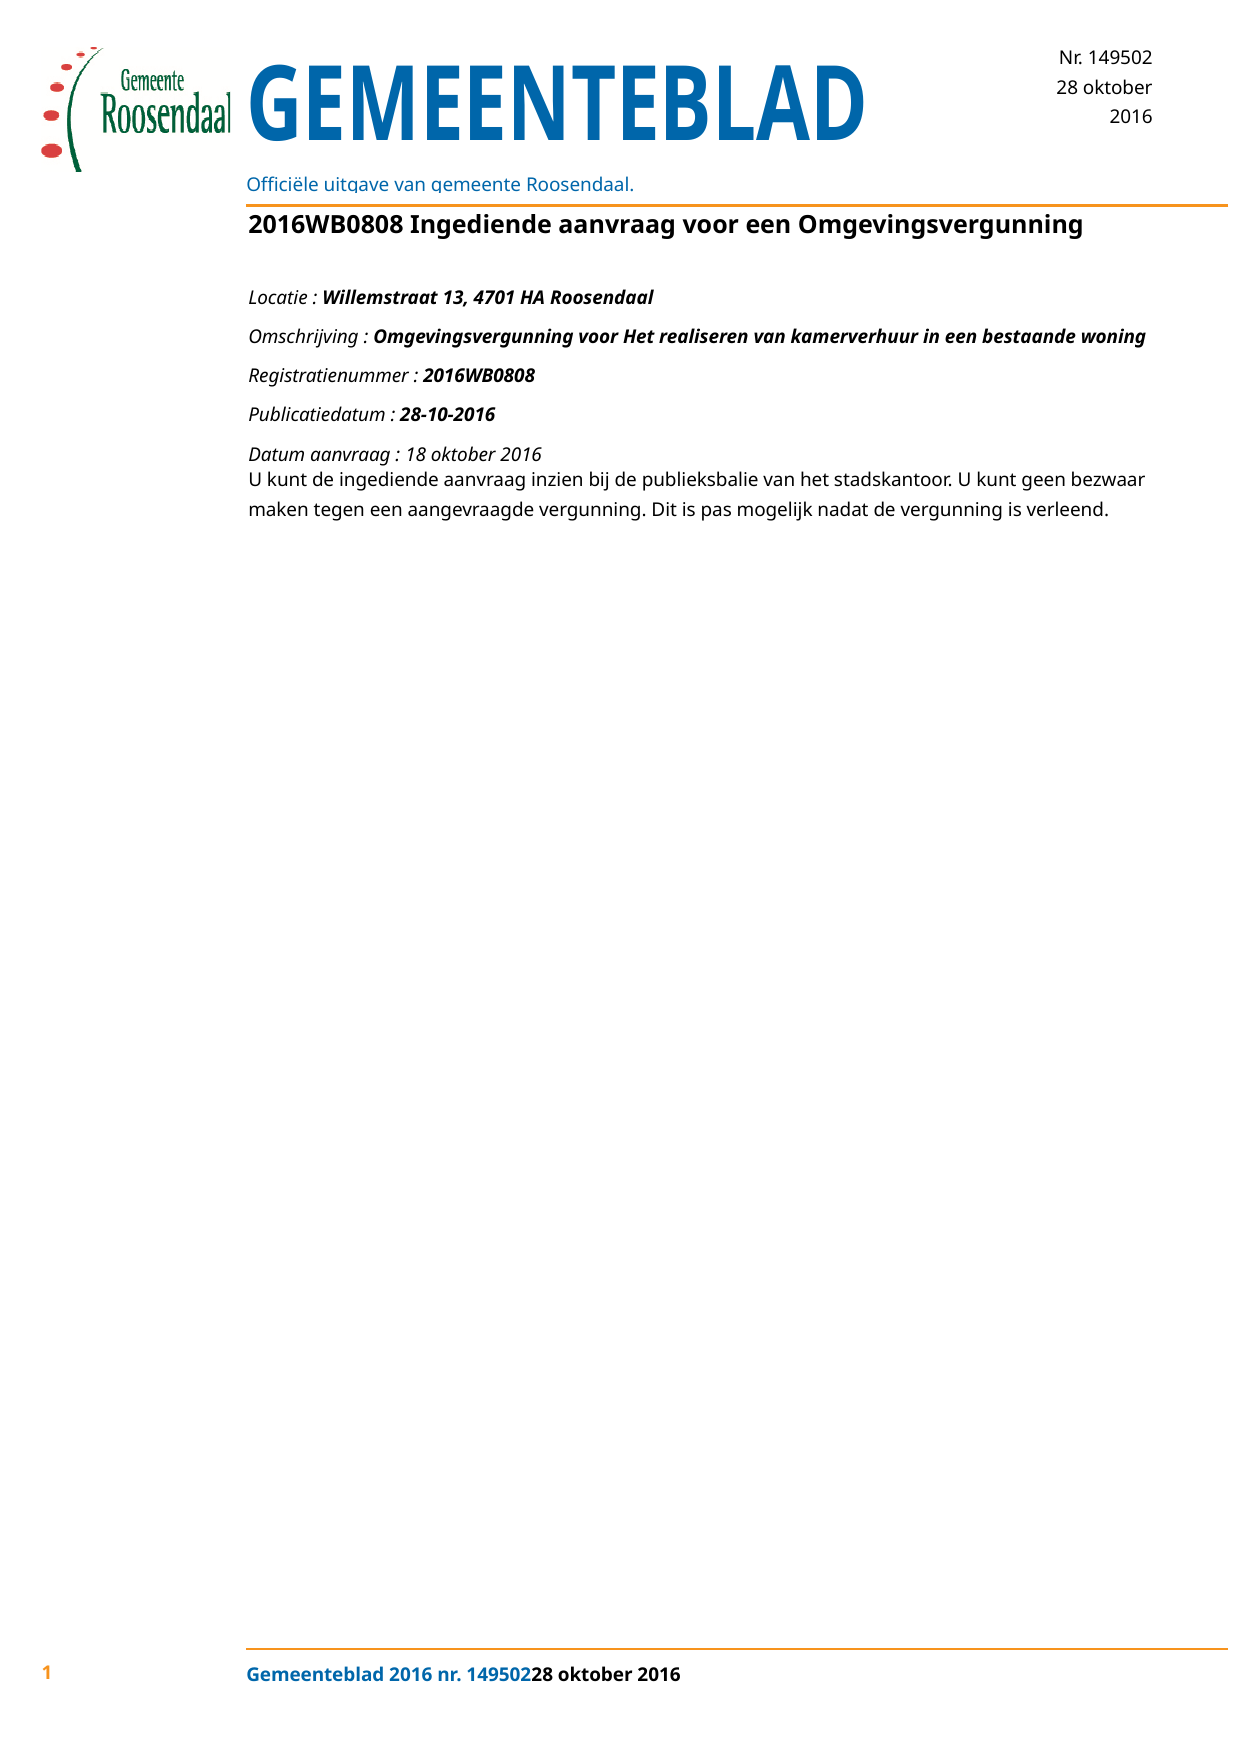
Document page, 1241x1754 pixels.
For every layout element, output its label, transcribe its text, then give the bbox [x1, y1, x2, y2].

picture [41, 47, 231, 172]
text Publicatiedatum : 28-10-2016 [248, 402, 1152, 427]
text 2016WB0808 Ingediende aanvraag voor een Omgevingsvergunning [248, 207, 1152, 241]
text Datum aanvraag : 18 oktober 2016 [248, 441, 1152, 467]
text Omschrijving : Omgevingsvergunning voor Het realiseren van kamerverhuur in een bestaande woning [248, 323, 1152, 349]
text Registratienummer : 2016WB0808 [248, 362, 1152, 388]
text U kunt de ingediende aanvraag inzien bij de publieksbalie van het stadskantoor. U kunt geen bezwaar maken tegen een aangevraagde vergunning. Dit is pas mogelijk nadat de vergunning is verleend. [248, 467, 1152, 522]
text Locatie : Willemstraat 13, 4701 HA Roosendaal [248, 284, 1152, 309]
